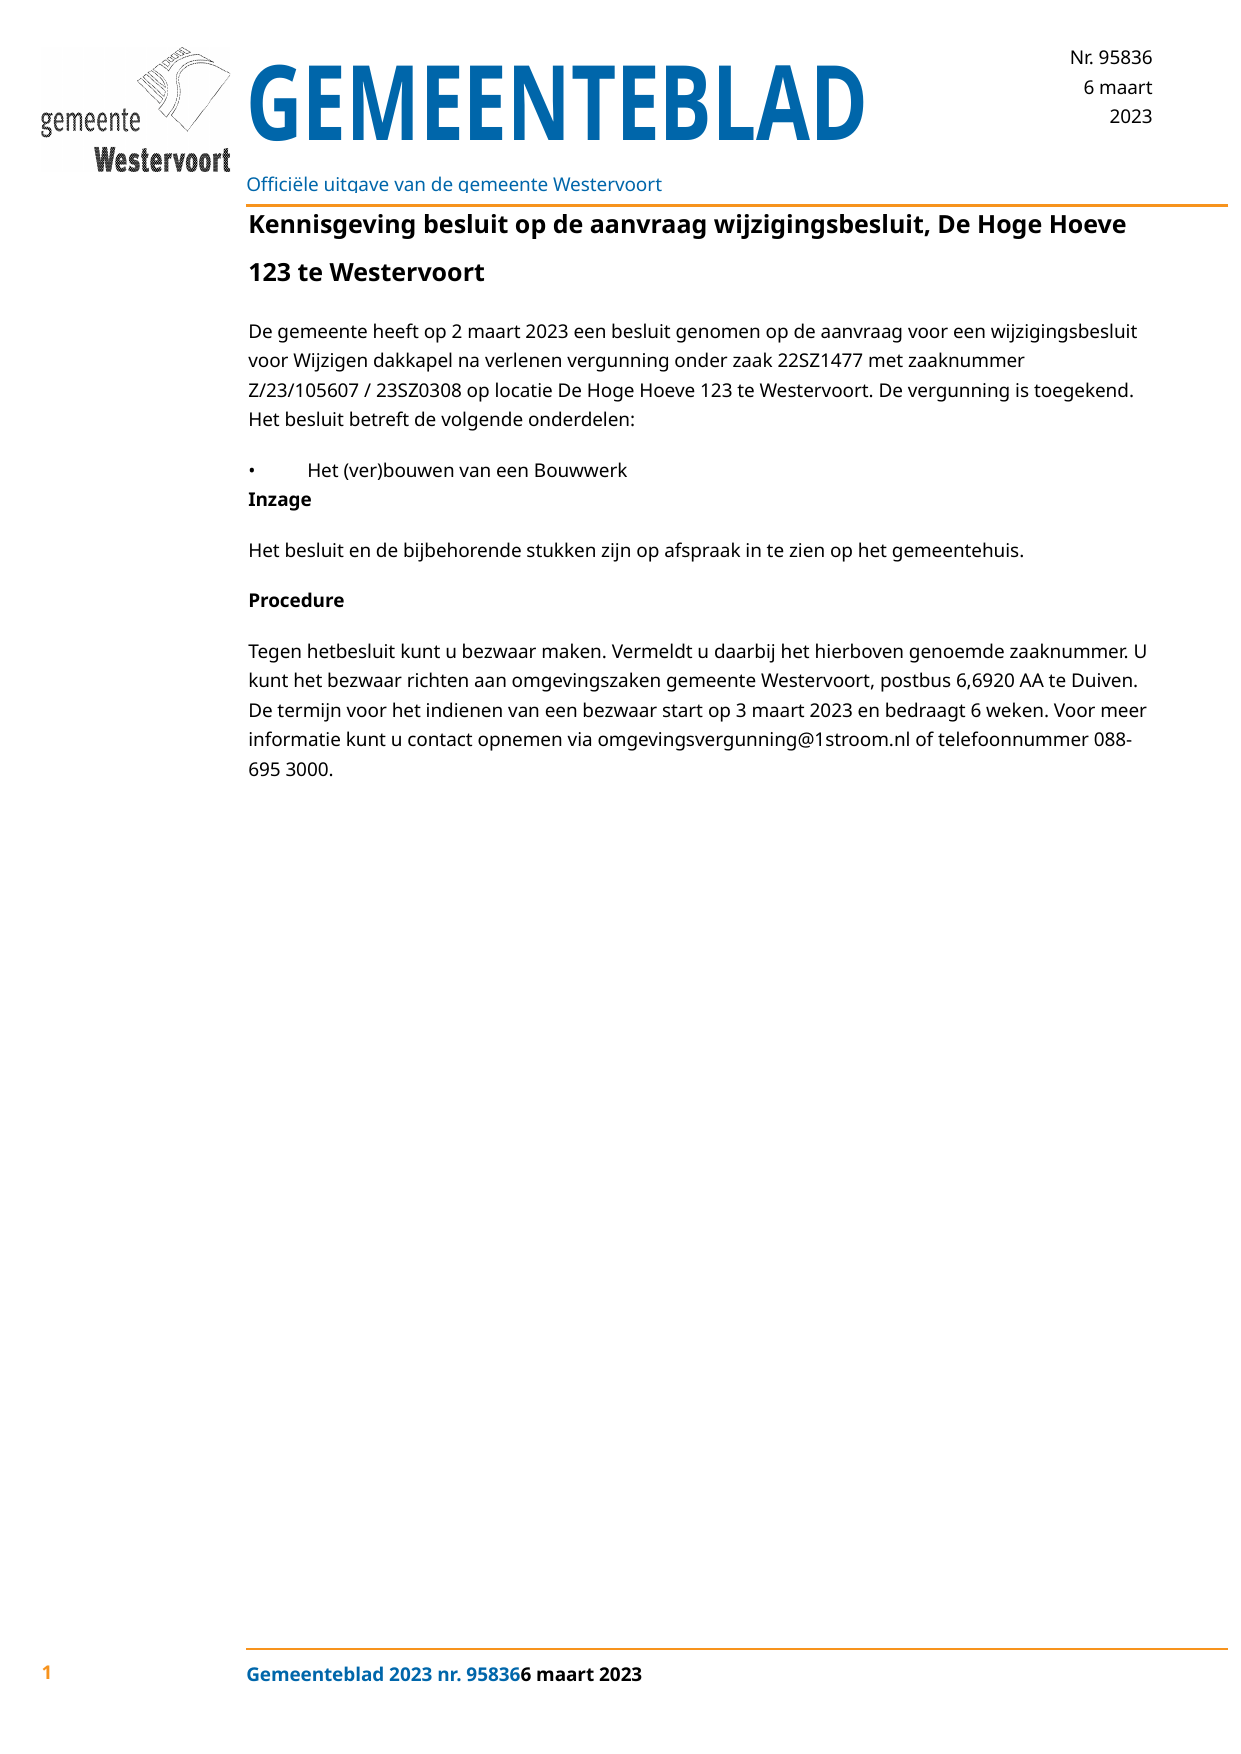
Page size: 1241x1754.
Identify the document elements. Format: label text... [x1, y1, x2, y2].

text Kennisgeving besluit op de aanvraag wijzigingsbesluit, De Hoge Hoeve 123 te Westervoort [248, 207, 1152, 288]
text Procedure [248, 587, 1152, 613]
text Inzage [248, 487, 1152, 512]
text De gemeente heeft op 2 maart 2023 een besluit genomen op de aanvraag voor een wijzigingsbesluit voor Wijzigen dakkapel na verlenen vergunning onder zaak 22SZ1477 met zaaknummer Z/23/105607 / 23SZ0308 op locatie De Hoge Hoeve 123 te Westervoort. De vergunning is toegekend. Het besluit betreft de volgende onderdelen: [248, 318, 1152, 432]
picture [41, 47, 231, 172]
list Het (ver)bouwen van een Bouwwerk [248, 457, 1152, 483]
text Het besluit en de bijbehorende stukken zijn op afspraak in te zien op het gemeentehuis. [248, 537, 1152, 563]
text Tegen hetbesluit kunt u bezwaar maken. Vermeldt u daarbij het hierboven genoemde zaaknummer. U kunt het bezwaar richten aan omgevingszaken gemeente Westervoort, postbus 6,6920 AA te Duiven. De termijn voor het indienen van een bezwaar start op 3 maart 2023 en bedraagt 6 weken. Voor meer informatie kunt u contact opnemen via omgevingsvergunning@1stroom.nl of telefoonnummer 088-695 3000. [248, 638, 1152, 782]
